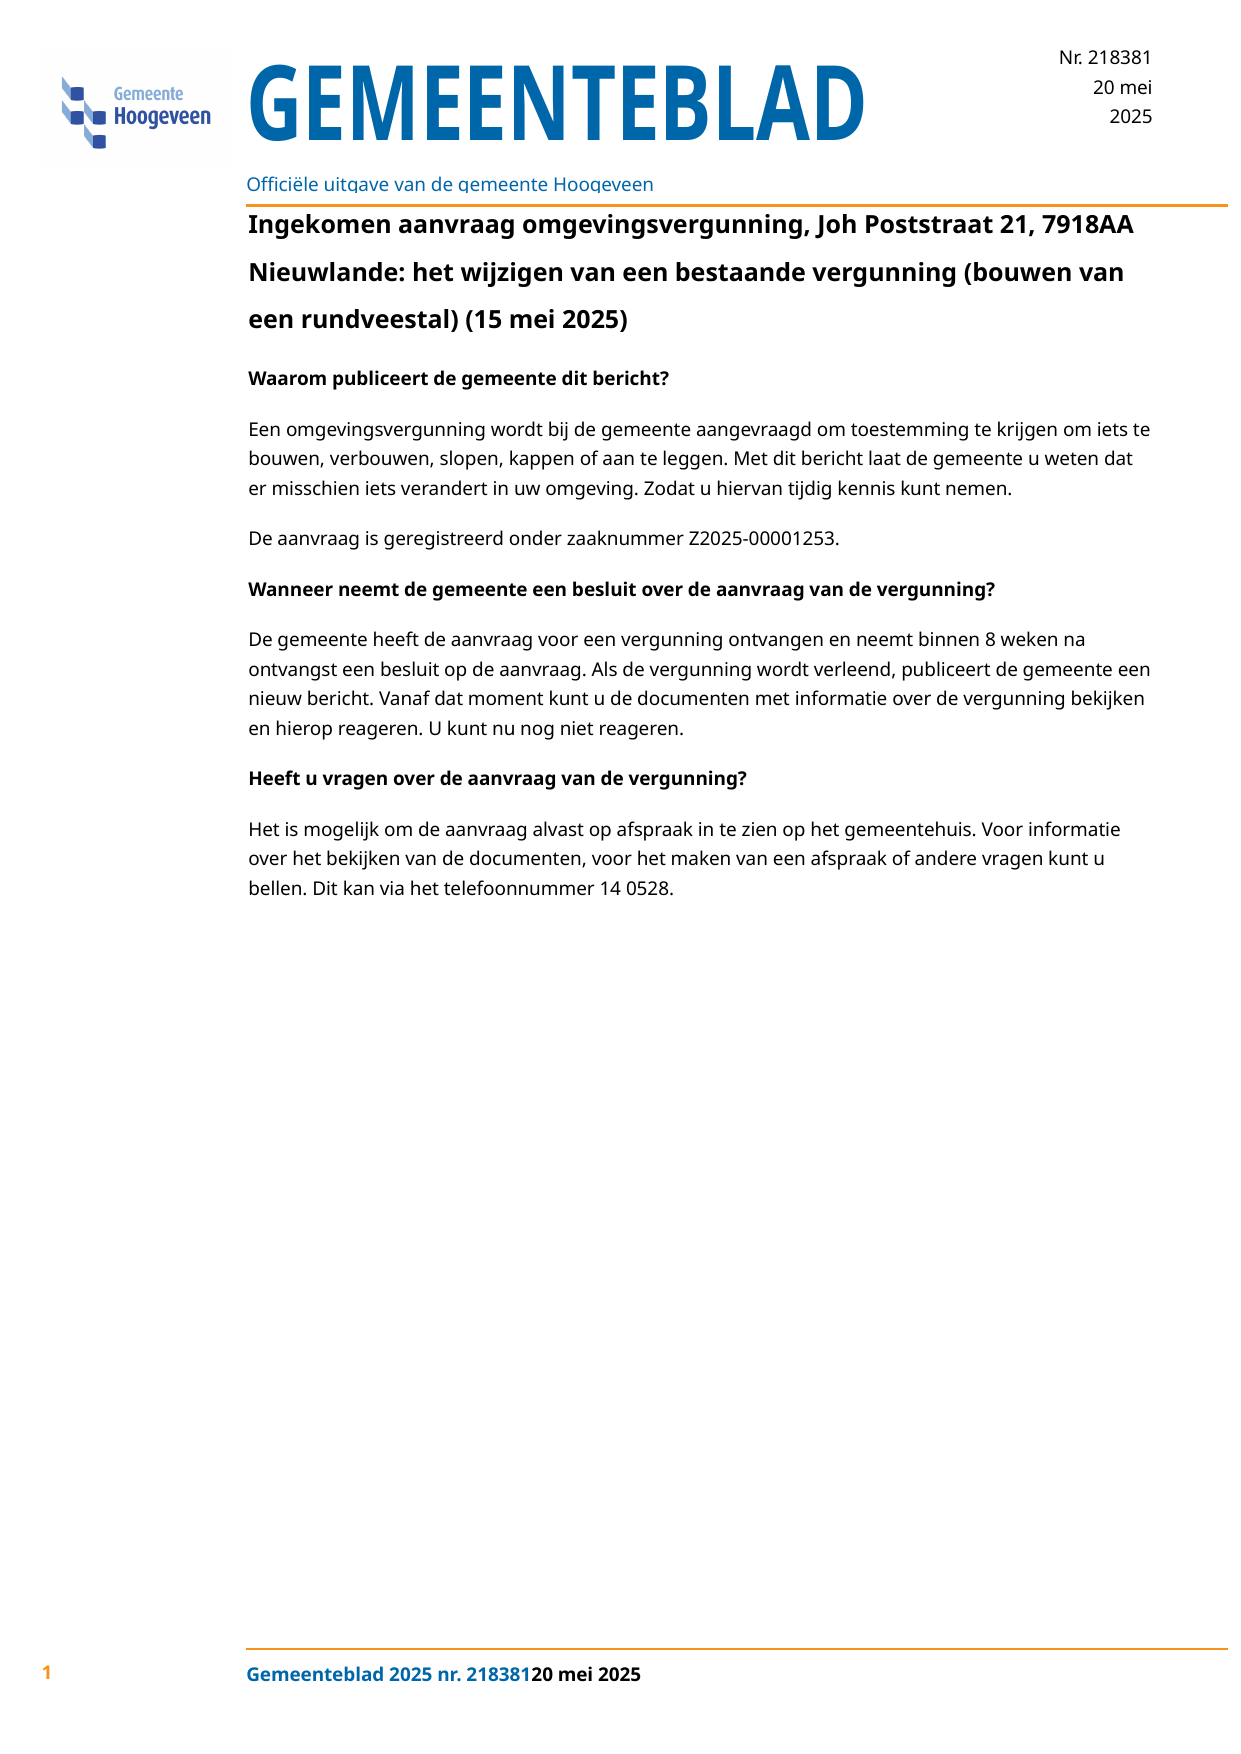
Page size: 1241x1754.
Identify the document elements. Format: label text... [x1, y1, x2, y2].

picture [41, 47, 231, 172]
text De gemeente heeft de aanvraag voor een vergunning ontvangen en neemt binnen 8 weken na ontvangst een besluit op de aanvraag. Als de vergunning wordt verleend, publiceert de gemeente een nieuw bericht. Vanaf dat moment kunt u de documenten met informatie over de vergunning bekijken en hierop reageren. U kunt nu nog niet reageren. [248, 626, 1152, 741]
text Heeft u vragen over de aanvraag van de vergunning? [248, 766, 1152, 791]
text Wanneer neemt de gemeente een besluit over de aanvraag van de vergunning? [248, 576, 1152, 602]
text Een omgevingsvergunning wordt bij de gemeente aangevraagd om toestemming te krijgen om iets te bouwen, verbouwen, slopen, kappen of aan te leggen. Met dit bericht laat de gemeente u weten dat er misschien iets verandert in uw omgeving. Zodat u hiervan tijdig kennis kunt nemen. [248, 416, 1152, 501]
text Het is mogelijk om de aanvraag alvast op afspraak in te zien op het gemeentehuis. Voor informatie over het bekijken van de documenten, voor het maken van een afspraak of andere vragen kunt u bellen. Dit kan via het telefoonnummer 14 0528. [248, 816, 1152, 901]
text Waarom publiceert de gemeente dit bericht? [248, 366, 1152, 391]
text Ingekomen aanvraag omgevingsvergunning, Joh Poststraat 21, 7918AA Nieuwlande: het wijzigen van een bestaande vergunning (bouwen van een rundveestal) (15 mei 2025) [248, 207, 1152, 336]
text De aanvraag is geregistreerd onder zaaknummer Z2025-00001253. [248, 526, 1152, 551]
